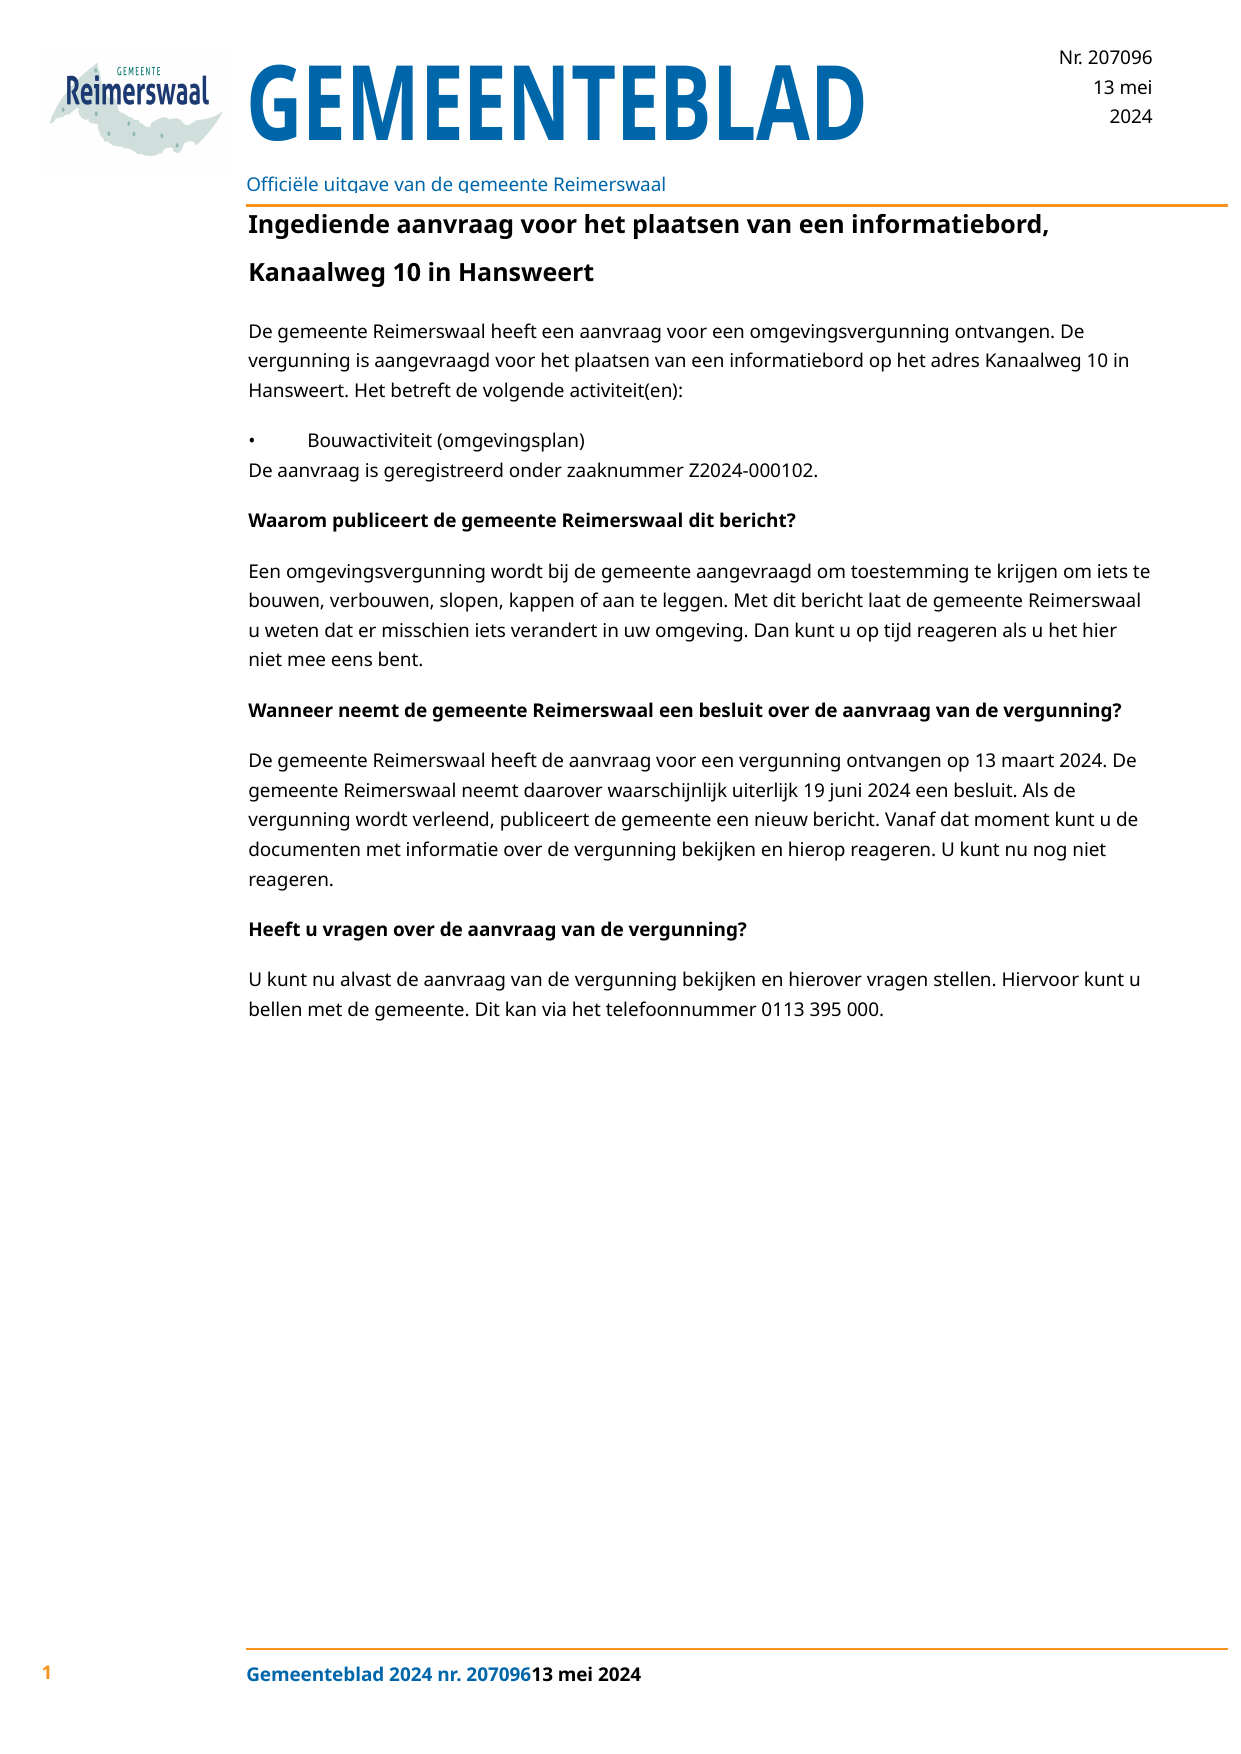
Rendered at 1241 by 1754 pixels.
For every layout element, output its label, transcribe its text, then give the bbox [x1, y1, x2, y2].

text De aanvraag is geregistreerd onder zaaknummer Z2024-000102. [248, 457, 1152, 483]
text Heeft u vragen over de aanvraag van de vergunning? [248, 916, 1152, 942]
list Bouwactiviteit (omgevingsplan) [248, 427, 1152, 453]
text Wanneer neemt de gemeente Reimerswaal een besluit over de aanvraag van de vergunning? [248, 697, 1152, 723]
text De gemeente Reimerswaal heeft een aanvraag voor een omgevingsvergunning ontvangen. De vergunning is aangevraagd voor het plaatsen van een informatiebord op het adres Kanaalweg 10 in Hansweert. Het betreft de volgende activiteit(en): [248, 318, 1152, 403]
text Waarom publiceert de gemeente Reimerswaal dit bericht? [248, 507, 1152, 533]
text Een omgevingsvergunning wordt bij de gemeente aangevraagd om toestemming te krijgen om iets te bouwen, verbouwen, slopen, kappen of aan te leggen. Met dit bericht laat de gemeente Reimerswaal u weten dat er misschien iets verandert in uw omgeving. Dan kunt u op tijd reageren als u het hier niet mee eens bent. [248, 558, 1152, 672]
text De gemeente Reimerswaal heeft de aanvraag voor een vergunning ontvangen op 13 maart 2024. De gemeente Reimerswaal neemt daarover waarschijnlijk uiterlijk 19 juni 2024 een besluit. Als de vergunning wordt verleend, publiceert de gemeente een nieuw bericht. Vanaf dat moment kunt u de documenten met informatie over de vergunning bekijken en hierop reageren. U kunt nu nog niet reageren. [248, 747, 1152, 892]
picture [41, 47, 231, 172]
text Ingediende aanvraag voor het plaatsen van een informatiebord, Kanaalweg 10 in Hansweert [248, 207, 1152, 288]
text U kunt nu alvast de aanvraag van de vergunning bekijken en hierover vragen stellen. Hiervoor kunt u bellen met de gemeente. Dit kan via het telefoonnummer 0113 395 000. [248, 967, 1152, 1022]
